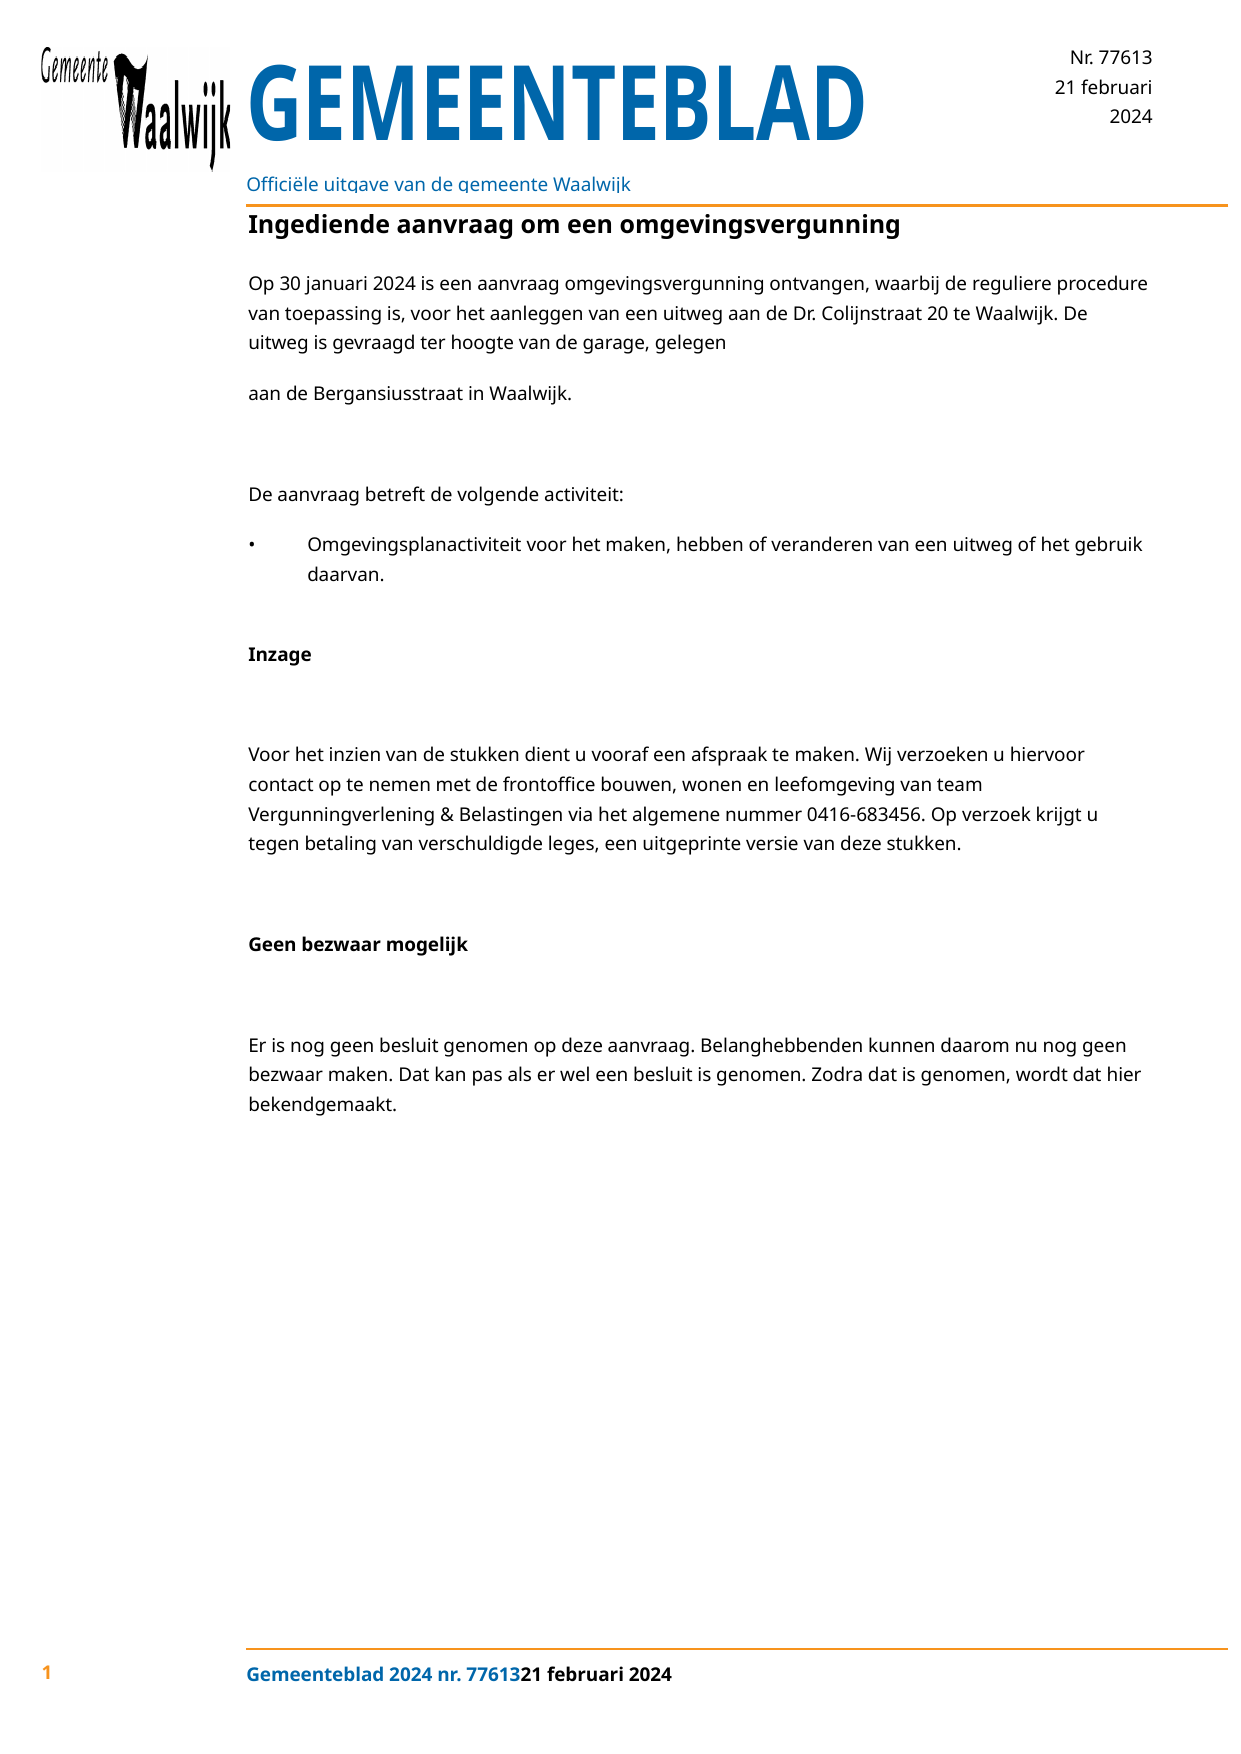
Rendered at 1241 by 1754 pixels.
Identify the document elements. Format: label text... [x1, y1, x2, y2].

text Er is nog geen besluit genomen op deze aanvraag. Belanghebbenden kunnen daarom nu nog geen bezwaar maken. Dat kan pas als er wel een besluit is genomen. Zodra dat is genomen, wordt dat hier bekendgemaakt. [248, 1032, 1152, 1117]
text De aanvraag betreft de volgende activiteit: [248, 481, 1152, 506]
text aan de Bergansiusstraat in Waalwijk. [248, 380, 1152, 406]
text Op 30 januari 2024 is een aanvraag omgevingsvergunning ontvangen, waarbij de reguliere procedure van toepassing is, voor het aanleggen van een uitweg aan de Dr. Colijnstraat 20 te Waalwijk. De uitweg is gevraagd ter hoogte van de garage, gelegen [248, 270, 1152, 355]
picture [41, 47, 231, 172]
text Inzage [248, 641, 1152, 666]
list Omgevingsplanactiviteit voor het maken, hebben of veranderen van een uitweg of het gebruik daarvan. [248, 531, 1152, 586]
text Ingediende aanvraag om een omgevingsvergunning [248, 207, 1152, 241]
text Geen bezwaar mogelijk [248, 931, 1152, 957]
text Voor het inzien van de stukken dient u vooraf een afspraak te maken. Wij verzoeken u hiervoor contact op te nemen met de frontoffice bouwen, wonen en leefomgeving van team Vergunningverlening & Belastingen via het algemene nummer 0416-683456. Op verzoek krijgt u tegen betaling van verschuldigde leges, een uitgeprinte versie van deze stukken. [248, 742, 1152, 856]
